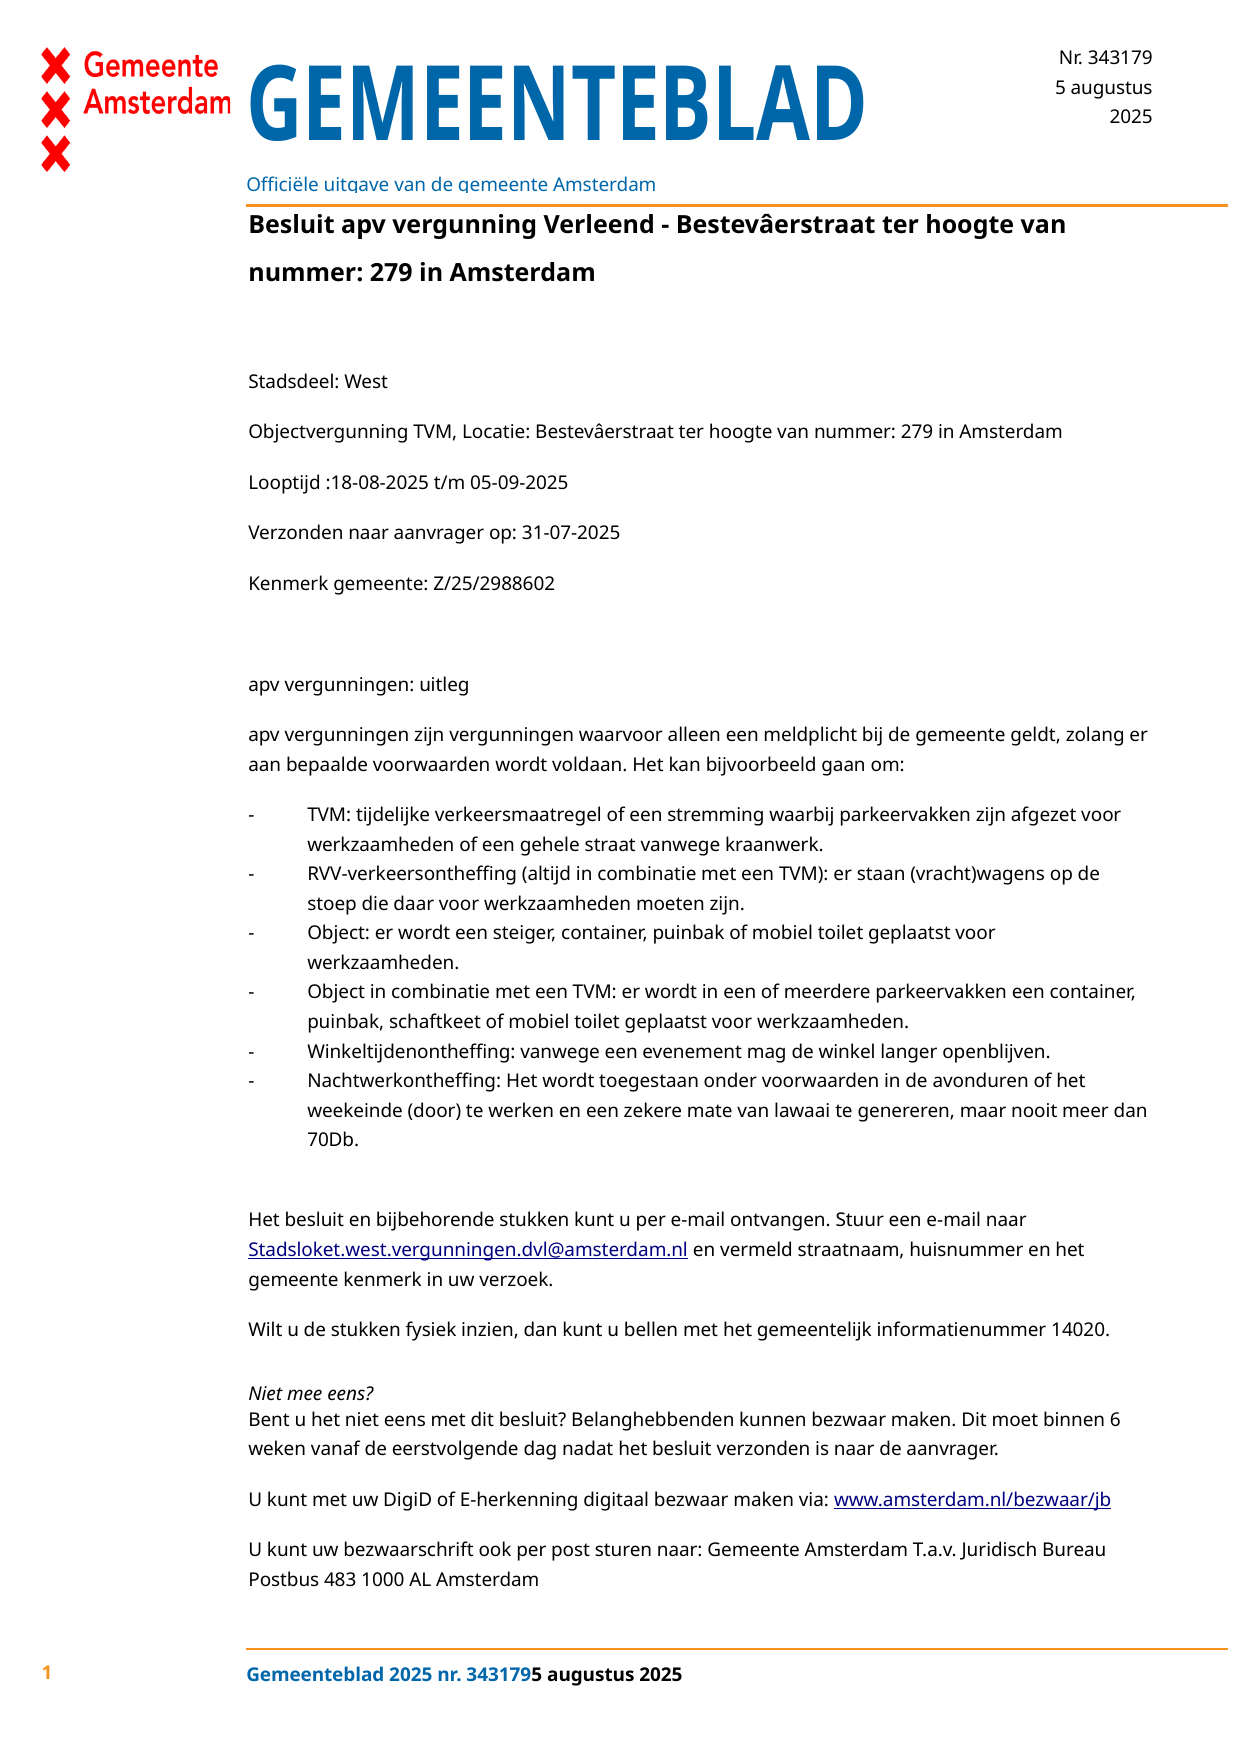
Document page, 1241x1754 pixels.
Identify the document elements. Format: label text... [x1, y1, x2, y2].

list Winkeltijdenontheffing: vanwege een evenement mag de winkel langer openblijven. [248, 1038, 1152, 1064]
list Object: er wordt een steiger, container, puinbak of mobiel toilet geplaatst voor werkzaamheden. [248, 919, 1152, 975]
text Looptijd :18-08-2025 t/m 05-09-2025 [248, 469, 1152, 495]
text Stadsdeel: West [248, 368, 1152, 394]
picture [41, 47, 231, 172]
list Nachtwerkontheffing: Het wordt toegestaan onder voorwaarden in de avonduren of het weekeinde (door) te werken en een zekere mate van lawaai te genereren, maar nooit meer dan 70Db. [248, 1067, 1152, 1152]
text Het besluit en bijbehorende stukken kunt u per e-mail ontvangen. Stuur een e-mail naar Stadsloket.west.vergunningen.dvl@amsterdam.nl en vermeld straatnaam, huisnummer en het gemeente kenmerk in uw verzoek. [248, 1207, 1152, 1292]
text Bent u het niet eens met dit besluit? Belanghebbenden kunnen bezwaar maken. Dit moet binnen 6 weken vanaf de eerstvolgende dag nadat het besluit verzonden is naar de aanvrager. [248, 1406, 1152, 1461]
text Besluit apv vergunning Verleend - Bestevâerstraat ter hoogte van nummer: 279 in Amsterdam [248, 207, 1152, 288]
text apv vergunningen zijn vergunningen waarvoor alleen een meldplicht bij de gemeente geldt, zolang er aan bepaalde voorwaarden wordt voldaan. Het kan bijvoorbeeld gaan om: [248, 721, 1152, 777]
text Niet mee eens? [248, 1380, 1152, 1406]
text Wilt u de stukken fysiek inzien, dan kunt u bellen met het gemeentelijk informatienummer 14020. [248, 1316, 1152, 1342]
text apv vergunningen: uitleg [248, 671, 1152, 697]
list Object in combinatie met een TVM: er wordt in een of meerdere parkeervakken een container, puinbak, schaftkeet of mobiel toilet geplaatst voor werkzaamheden. [248, 979, 1152, 1034]
text U kunt met uw DigiD of E-herkenning digitaal bezwaar maken via: www.amsterdam.nl/bezwaar/jb [248, 1486, 1152, 1512]
text Kenmerk gemeente: Z/25/2988602 [248, 570, 1152, 596]
text Verzonden naar aanvrager op: 31-07-2025 [248, 519, 1152, 545]
list TVM: tijdelijke verkeersmaatregel of een stremming waarbij parkeervakken zijn afgezet voor werkzaamheden of een gehele straat vanwege kraanwerk. [248, 801, 1152, 857]
text Objectvergunning TVM, Locatie: Bestevâerstraat ter hoogte van nummer: 279 in Amsterdam [248, 419, 1152, 444]
list RVV-verkeersontheffing (altijd in combinatie met een TVM): er staan (vracht)wagens op de stoep die daar voor werkzaamheden moeten zijn. [248, 860, 1152, 916]
text U kunt uw bezwaarschrift ook per post sturen naar: Gemeente Amsterdam T.a.v. Juridisch Bureau Postbus 483 1000 AL Amsterdam [248, 1536, 1152, 1592]
